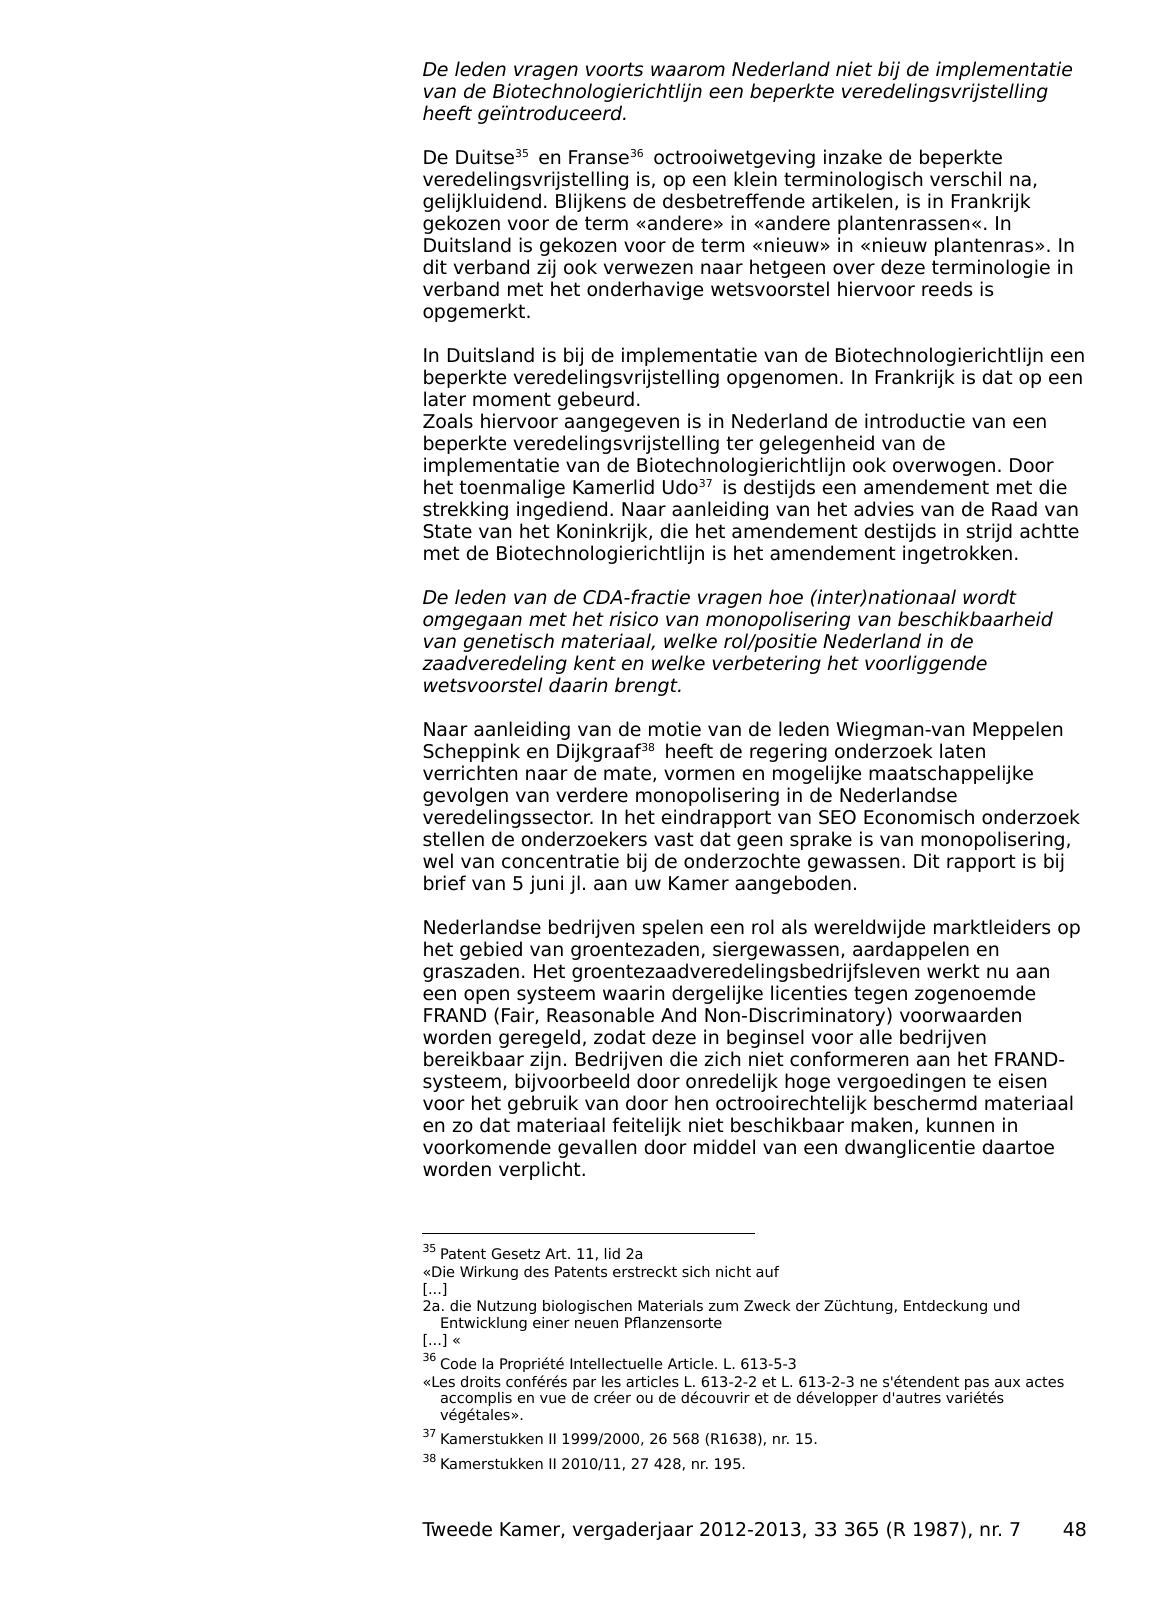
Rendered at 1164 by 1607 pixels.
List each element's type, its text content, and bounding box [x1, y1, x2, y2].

text Code la Propriété Intellectuelle Article. L. 613-5-3 [422, 1352, 1087, 1374]
text «Die Wirkung des Patents erstreckt sich nicht auf [422, 1264, 1087, 1281]
text [...] « [422, 1332, 1087, 1349]
text De leden van de CDA-fractie vragen hoe (inter)nationaal wordt omgegaan met het risico van monopolisering van beschikbaarheid van genetisch materiaal, welke rol/positie Nederland in de zaadveredeling kent en welke verbetering het voorliggende wetsvoorstel daarin brengt. [422, 587, 1087, 697]
text [...] [422, 1281, 1087, 1298]
text Zoals hiervoor aangegeven is in Nederland de introductie van een beperkte veredelingsvrijstelling ter gelegenheid van de implementatie van de Biotechnologierichtlijn ook overwogen. Door het toenmalige Kamerlid Udo is destijds een amendement met die strekking ingediend. Naar aanleiding van het advies van de Raad van State van het Koninkrijk, die het amendement destijds in strijd achtte met de Biotechnologierichtlijn is het amendement ingetrokken. [422, 411, 1087, 565]
text Naar aanleiding van de motie van de leden Wiegman-van Meppelen Scheppink en Dijkgraaf heeft de regering onderzoek laten verrichten naar de mate, vormen en mogelijke maatschappelijke gevolgen van verdere monopolisering in de Nederlandse veredelingssector. In het eindrapport van SEO Economisch onderzoek stellen de onderzoekers vast dat geen sprake is van monopolisering, wel van concentratie bij de onderzochte gewassen. Dit rapport is bij brief van 5 juni jl. aan uw Kamer aangeboden. [422, 719, 1087, 895]
text Patent Gesetz Art. 11, lid 2a [422, 1242, 1087, 1264]
text De leden vragen voorts waarom Nederland niet bij de implementatie van de Biotechnologierichtlijn een beperkte veredelingsvrijstelling heeft geïntroduceerd. [422, 59, 1087, 125]
text In Duitsland is bij de implementatie van de Biotechnologierichtlijn een beperkte veredelingsvrijstelling opgenomen. In Frankrijk is dat op een later moment gebeurd. [422, 345, 1087, 411]
text Kamerstukken II 1999/2000, 26 568 (R1638), nr. 15. [422, 1427, 1087, 1449]
text 2a. die Nutzung biologischen Materials zum Zweck der Züchtung, Entdeckung und Entwicklung einer neuen Pflanzensorte [422, 1298, 1087, 1332]
text De Duitse en Franse octrooiwetgeving inzake de beperkte veredelingsvrijstelling is, op een klein terminologisch verschil na, gelijkluidend. Blijkens de desbetreffende artikelen, is in Frankrijk gekozen voor de term «andere» in «andere plantenrassen«. In Duitsland is gekozen voor de term «nieuw» in «nieuw plantenras». In dit verband zij ook verwezen naar hetgeen over deze terminologie in verband met het onderhavige wetsvoorstel hiervoor reeds is opgemerkt. [422, 147, 1087, 323]
text Nederlandse bedrijven spelen een rol als wereldwijde marktleiders op het gebied van groentezaden, siergewassen, aardappelen en graszaden. Het groentezaadveredelingsbedrijfsleven werkt nu aan een open systeem waarin dergelijke licenties tegen zogenoemde FRAND (Fair, Reasonable And Non-Discriminatory) voorwaarden worden geregeld, zodat deze in beginsel voor alle bedrijven bereikbaar zijn. Bedrijven die zich niet conformeren aan het FRAND-systeem, bijvoorbeeld door onredelijk hoge vergoedingen te eisen voor het gebruik van door hen octrooirechtelijk beschermd materiaal en zo dat materiaal feitelijk niet beschikbaar maken, kunnen in voorkomende gevallen door middel van een dwanglicentie daartoe worden verplicht. [422, 917, 1087, 1181]
text Kamerstukken II 2010/11, 27 428, nr. 195. [422, 1452, 1087, 1474]
text «Les droits conférés par les articles L. 613-2-2 et L. 613-2-3 ne s'étendent pas aux actes accomplis en vue de créer ou de découvrir et de développer d'autres variétés végétales». [422, 1374, 1087, 1424]
